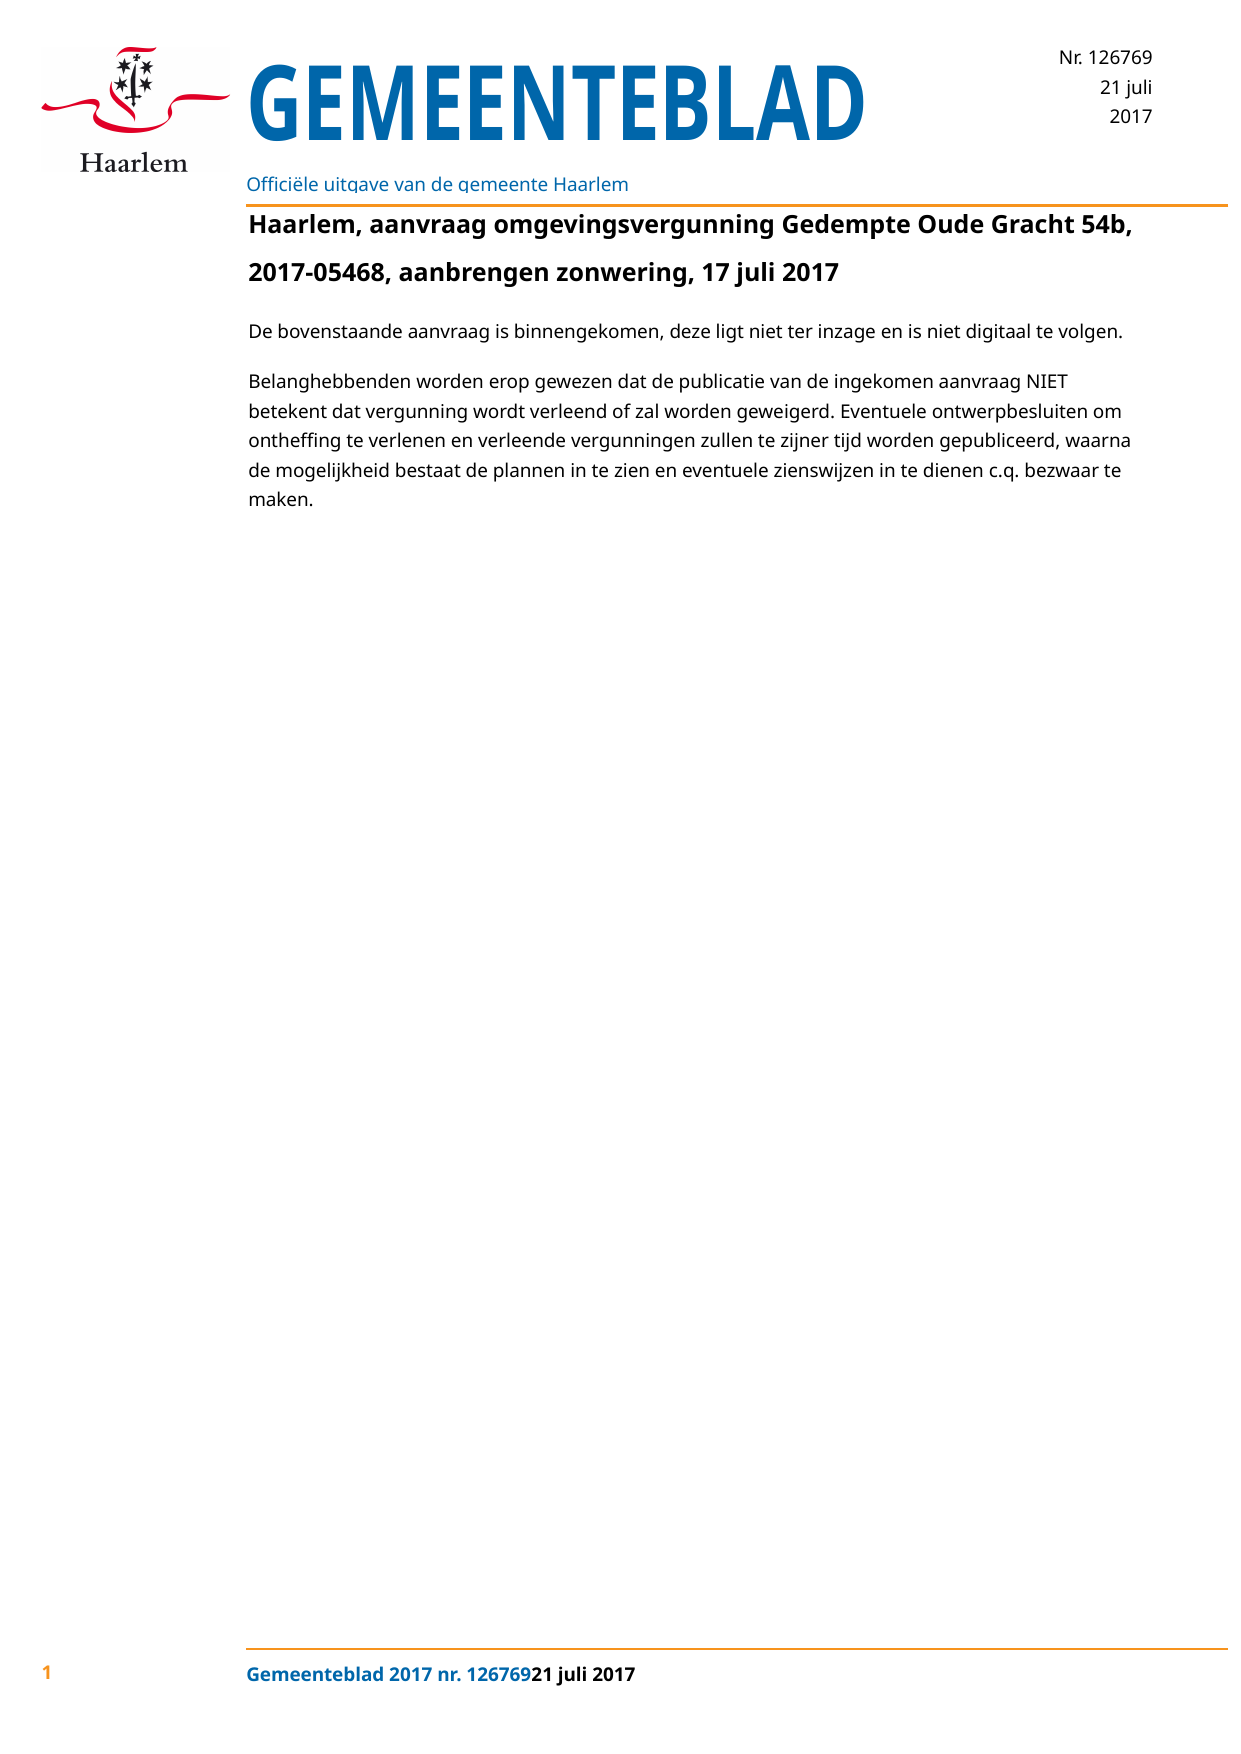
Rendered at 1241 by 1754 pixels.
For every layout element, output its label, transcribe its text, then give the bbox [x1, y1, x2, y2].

text Haarlem, aanvraag omgevingsvergunning Gedempte Oude Gracht 54b, 2017-05468, aanbrengen zonwering, 17 juli 2017 [248, 207, 1152, 288]
text Belanghebbenden worden erop gewezen dat de publicatie van de ingekomen aanvraag NIET betekent dat vergunning wordt verleend of zal worden geweigerd. Eventuele ontwerpbesluiten om ontheffing te verlenen en verleende vergunningen zullen te zijner tijd worden gepubliceerd, waarna de mogelijkheid bestaat de plannen in te zien en eventuele zienswijzen in te dienen c.q. bezwaar te maken. [248, 368, 1152, 512]
text De bovenstaande aanvraag is binnengekomen, deze ligt niet ter inzage en is niet digitaal te volgen. [248, 318, 1152, 344]
picture [41, 47, 231, 172]
